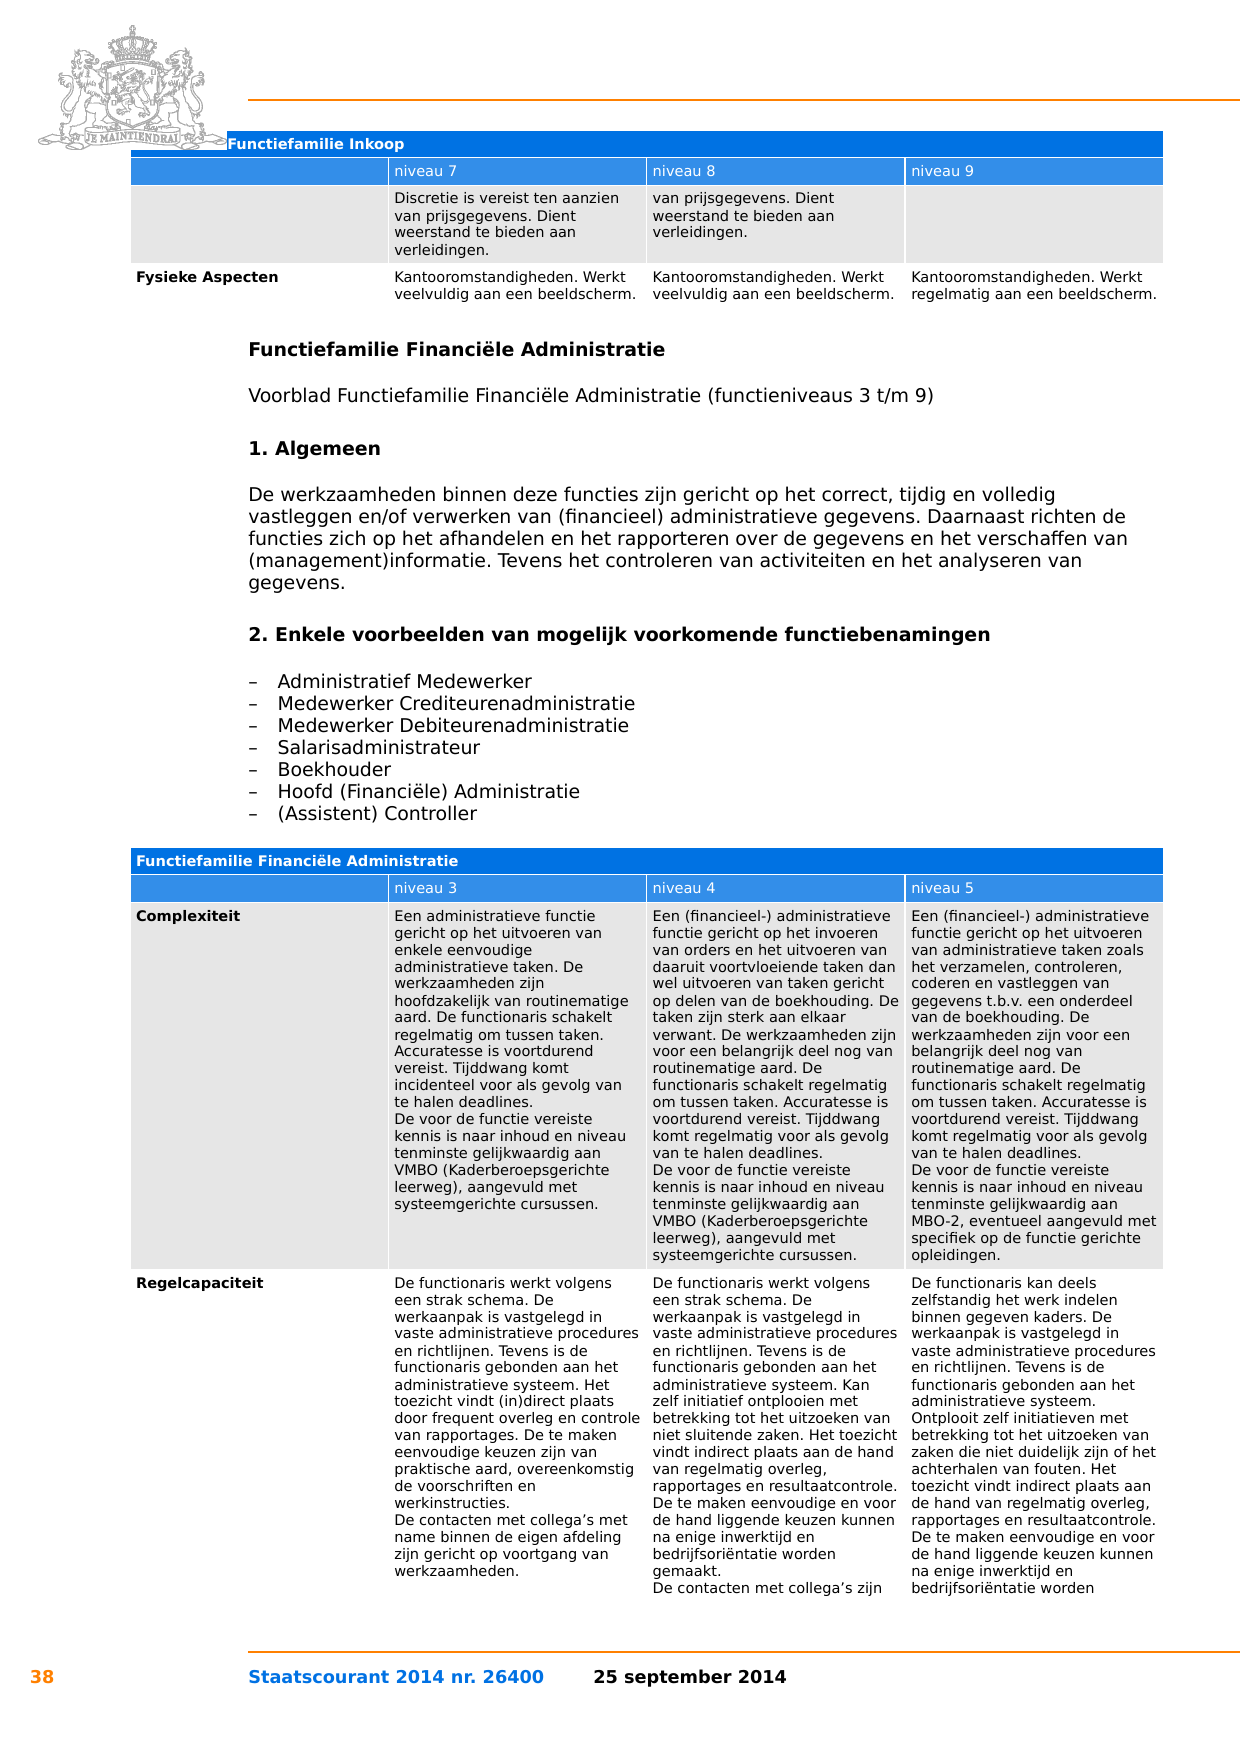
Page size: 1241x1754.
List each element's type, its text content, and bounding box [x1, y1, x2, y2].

table_cell Een (financieel-) administratieve functie gericht op het uitvoeren van administratieve taken zoals het verzamelen, controleren, coderen en vastleggen van gegevens t.b.v. een onderdeel van de boekhouding. De werkzaamheden zijn voor een belangrijk deel nog van routinematige aard. De functionaris schakelt regelmatig om tussen taken. Accuratesse is voortdurend vereist. Tijddwang komt regelmatig voor als gevolg van te halen deadlines. De voor de functie vereiste kennis is naar inhoud en niveau tenminste gelijkwaardig aan MBO-2, eventueel aangevuld met specifiek op de functie gerichte opleidingen. [906, 903, 1163, 1269]
text – Medewerker Crediteurenadministratie [248, 693, 1163, 715]
table_cell niveau 3 [389, 875, 646, 902]
text – Salarisadministrateur [248, 737, 1163, 759]
table_cell [131, 186, 388, 263]
picture [38, 25, 227, 150]
table_cell Discretie is vereist ten aanzien van prijsgegevens. Dient weerstand te bieden aan verleidingen. [389, 186, 646, 263]
text – Hoofd (Financiële) Administratie [248, 781, 1163, 803]
table_cell Fysieke Aspecten [131, 264, 388, 307]
table_cell niveau 8 [647, 158, 904, 185]
table_cell Kantooromstandigheden. Werkt veelvuldig aan een beeldscherm. [647, 264, 904, 307]
table_cell De functionaris werkt volgens een strak schema. De werkaanpak is vastgelegd in vaste administratieve procedures en richtlijnen. Tevens is de functionaris gebonden aan het administratieve systeem. Kan zelf initiatief ontplooien met betrekking tot het uitzoeken van niet sluitende zaken. Het toezicht vindt indirect plaats aan de hand van regelmatig overleg, rapportages en resultaatcontrole. De te maken eenvoudige en voor de hand liggende keuzen kunnen na enige inwerktijd en bedrijfsoriëntatie worden gemaakt. De contacten met collega’s zijn [647, 1270, 904, 1602]
subtitle 1. Algemeen [248, 437, 1163, 459]
text – Boekhouder [248, 759, 1163, 781]
table_cell Een (financieel-) administratieve functie gericht op het invoeren van orders en het uitvoeren van daaruit voortvloeiende taken dan wel uitvoeren van taken gericht op delen van de boekhouding. De taken zijn sterk aan elkaar verwant. De werkzaamheden zijn voor een belangrijk deel nog van routinematige aard. De functionaris schakelt regelmatig om tussen taken. Accuratesse is voortdurend vereist. Tijddwang komt regelmatig voor als gevolg van te halen deadlines. De voor de functie vereiste kennis is naar inhoud en niveau tenminste gelijkwaardig aan VMBO (Kaderberoepsgerichte leerweg), aangevuld met systeemgerichte cursussen. [647, 903, 904, 1269]
table_cell De functionaris kan deels zelfstandig het werk indelen binnen gegeven kaders. De werkaanpak is vastgelegd in vaste administratieve procedures en richtlijnen. Tevens is de functionaris gebonden aan het administratieve systeem. Ontplooit zelf initiatieven met betrekking tot het uitzoeken van zaken die niet duidelijk zijn of het achterhalen van fouten. Het toezicht vindt indirect plaats aan de hand van regelmatig overleg, rapportages en resultaatcontrole. De te maken eenvoudige en voor de hand liggende keuzen kunnen na enige inwerktijd en bedrijfsoriëntatie worden [906, 1270, 1163, 1602]
table_cell [131, 158, 388, 185]
subtitle 2. Enkele voorbeelden van mogelijk voorkomende functiebenamingen [248, 624, 1163, 646]
text Voorblad Functiefamilie Financiële Administratie (functieniveaus 3 t/m 9) [248, 385, 1163, 407]
text – Medewerker Debiteurenadministratie [248, 715, 1163, 737]
table_cell [906, 186, 1163, 263]
table_cell Regelcapaciteit [131, 1270, 388, 1602]
table_cell niveau 4 [647, 875, 904, 902]
text De werkzaamheden binnen deze functies zijn gericht op het correct, tijdig en volledig vastleggen en/of verwerken van (financieel) administratieve gegevens. Daarnaast richten de functies zich op het afhandelen en het rapporteren over de gegevens en het verschaffen van (management)informatie. Tevens het controleren van activiteiten en het analyseren van gegevens. [248, 484, 1163, 594]
table_cell niveau 9 [906, 158, 1163, 185]
table_cell Een administratieve functie gericht op het uitvoeren van enkele eenvoudige administratieve taken. De werkzaamheden zijn hoofdzakelijk van routinematige aard. De functionaris schakelt regelmatig om tussen taken. Accuratesse is voortdurend vereist. Tijddwang komt incidenteel voor als gevolg van te halen deadlines. De voor de functie vereiste kennis is naar inhoud en niveau tenminste gelijkwaardig aan VMBO (Kaderberoepsgerichte leerweg), aangevuld met systeemgerichte cursussen. [389, 903, 646, 1269]
table_cell [131, 875, 388, 902]
table_cell van prijsgegevens. Dient weerstand te bieden aan verleidingen. [647, 186, 904, 263]
table_header Functiefamilie Inkoop [131, 131, 1163, 157]
subtitle Functiefamilie Financiële Administratie [248, 338, 1163, 360]
table_cell niveau 7 [389, 158, 646, 185]
table_cell niveau 5 [906, 875, 1163, 902]
text – Administratief Medewerker [248, 671, 1163, 693]
table_cell De functionaris werkt volgens een strak schema. De werkaanpak is vastgelegd in vaste administratieve procedures en richtlijnen. Tevens is de functionaris gebonden aan het administratieve systeem. Het toezicht vindt (in)direct plaats door frequent overleg en controle van rapportages. De te maken eenvoudige keuzen zijn van praktische aard, overeenkomstig de voorschriften en werkinstructies. De contacten met collega’s met name binnen de eigen afdeling zijn gericht op voortgang van werkzaamheden. [389, 1270, 646, 1602]
text – (Assistent) Controller [248, 803, 1163, 825]
table_header Functiefamilie Financiële Administratie [131, 848, 1163, 874]
table_cell Kantooromstandigheden. Werkt regelmatig aan een beeldscherm. [906, 264, 1163, 307]
table_cell Kantooromstandigheden. Werkt veelvuldig aan een beeldscherm. [389, 264, 646, 307]
table_cell Complexiteit [131, 903, 388, 1269]
